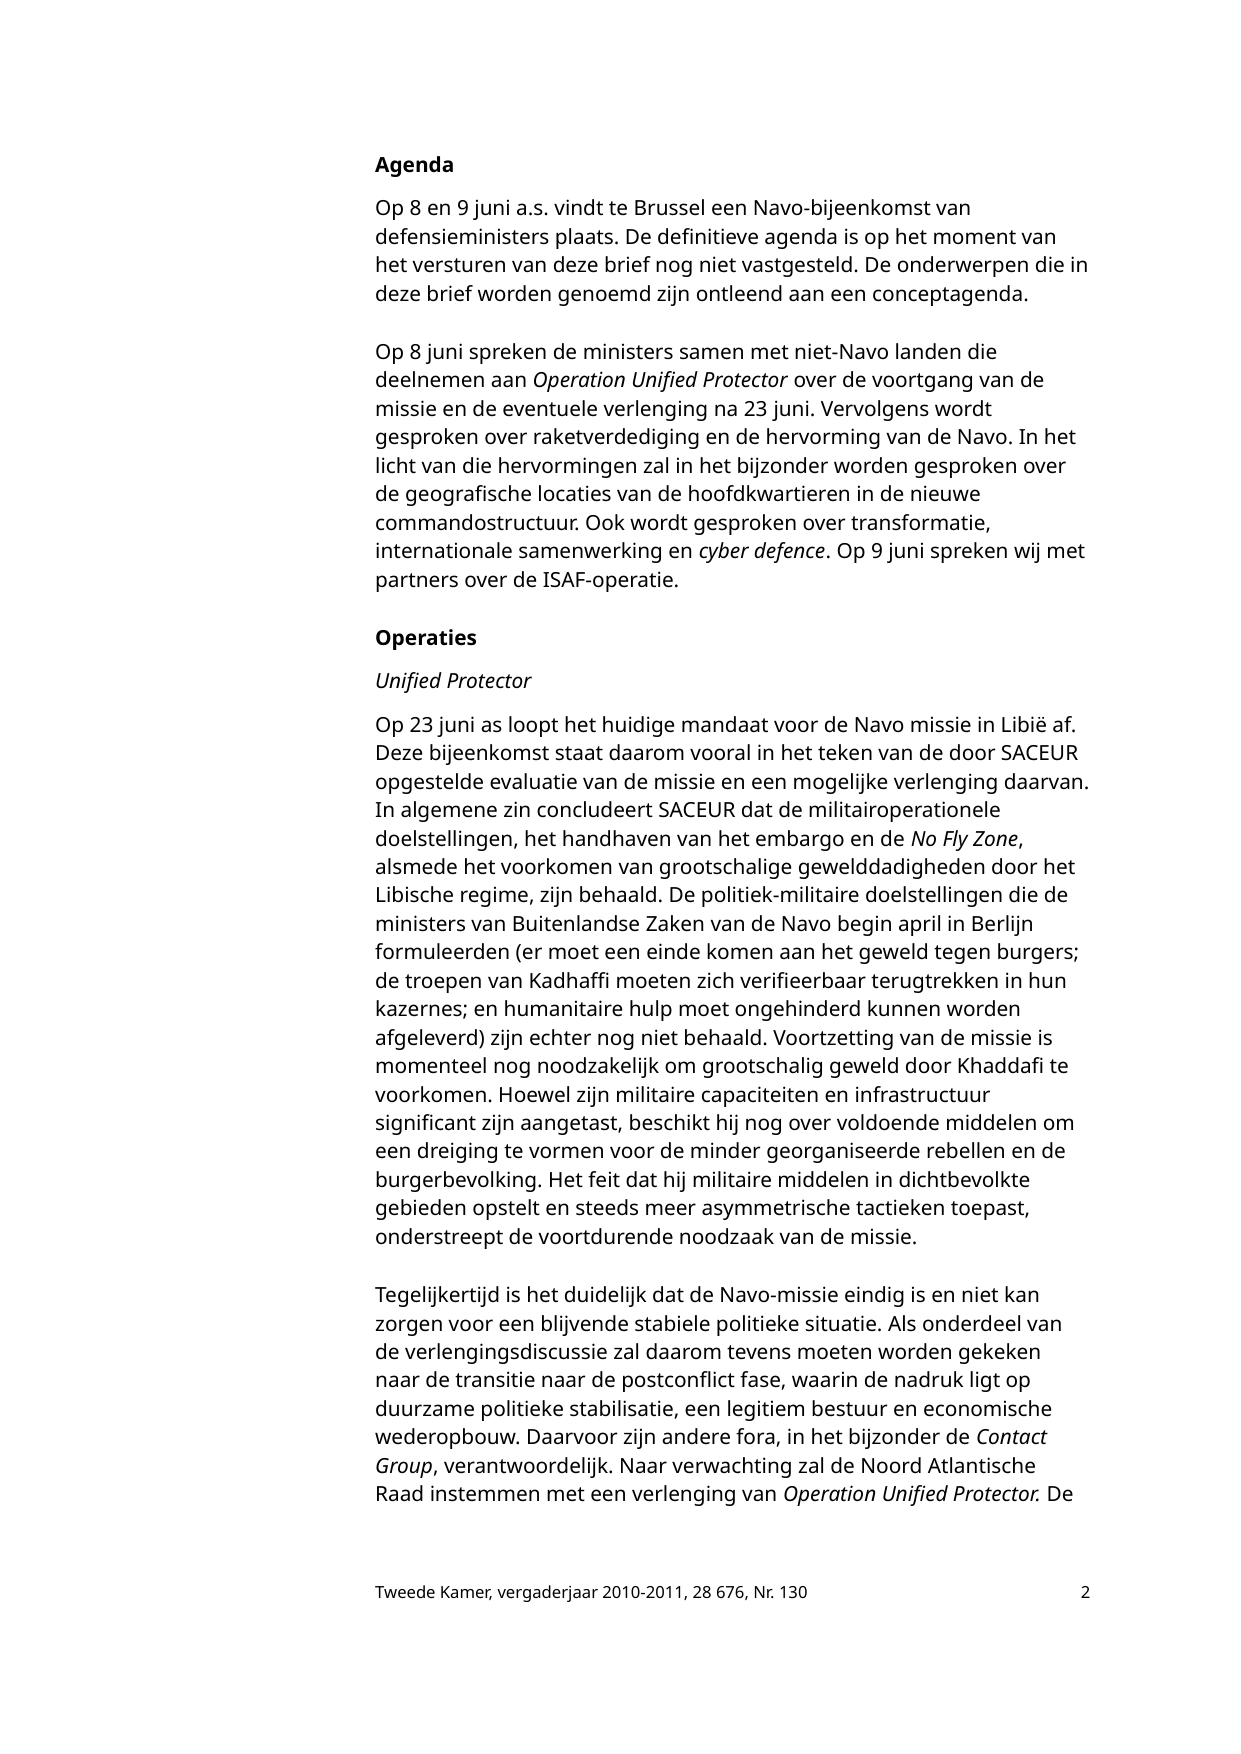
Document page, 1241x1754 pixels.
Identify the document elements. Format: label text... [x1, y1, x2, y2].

text Op 8 juni spreken de ministers samen met niet-Navo landen die deelnemen aan Operation Unified Protector over de voortgang van de missie en de eventuele verlenging na 23 juni. Vervolgens wordt gesproken over raketverdediging en de hervorming van de Navo. In het licht van die hervormingen zal in het bijzonder worden gesproken over de geografische locaties van de hoofdkwartieren in de nieuwe commandostructuur. Ook wordt gesproken over transformatie, internationale samenwerking en cyber defence. Op 9 juni spreken wij met partners over de ISAF-operatie. [375, 337, 1090, 593]
text Unified Protector [375, 667, 1090, 695]
text Tegelijkertijd is het duidelijk dat de Navo-missie eindig is en niet kan zorgen voor een blijvende stabiele politieke situatie. Als onderdeel van de verlengingsdiscussie zal daarom tevens moeten worden gekeken naar de transitie naar de postconflict fase, waarin de nadruk ligt op duurzame politieke stabilisatie, een legitiem bestuur en economische wederopbouw. Daarvoor zijn andere fora, in het bijzonder de Contact Group, verantwoordelijk. Naar verwachting zal de Noord Atlantische Raad instemmen met een verlenging van Operation Unified Protector. De [375, 1280, 1090, 1508]
text Op 8 en 9 juni a.s. vindt te Brussel een Navo-bijeenkomst van defensieministers plaats. De definitieve agenda is op het moment van het versturen van deze brief nog niet vastgesteld. De onderwerpen die in deze brief worden genoemd zijn ontleend aan een conceptagenda. [375, 193, 1090, 307]
text Op 23 juni as loopt het huidige mandaat voor de Navo missie in Libië af. Deze bijeenkomst staat daarom vooral in het teken van de door SACEUR opgestelde evaluatie van de missie en een mogelijke verlenging daarvan. In algemene zin concludeert SACEUR dat de militairoperationele doelstellingen, het handhaven van het embargo en de No Fly Zone, alsmede het voorkomen van grootschalige gewelddadigheden door het Libische regime, zijn behaald. De politiek-militaire doelstellingen die de ministers van Buitenlandse Zaken van de Navo begin april in Berlijn formuleerden (er moet een einde komen aan het geweld tegen burgers; de troepen van Kadhaffi moeten zich verifieerbaar terugtrekken in hun kazernes; en humanitaire hulp moet ongehinderd kunnen worden afgeleverd) zijn echter nog niet behaald. Voortzetting van de missie is momenteel nog noodzakelijk om grootschalig geweld door Khaddafi te voorkomen. Hoewel zijn militaire capaciteiten en infrastructuur significant zijn aangetast, beschikt hij nog over voldoende middelen om een dreiging te vormen voor de minder georganiseerde rebellen en de burgerbevolking. Het feit dat hij militaire middelen in dichtbevolkte gebieden opstelt en steeds meer asymmetrische tactieken toepast, onderstreept de voortdurende noodzaak van de missie. [375, 710, 1090, 1250]
text Agenda [375, 150, 1090, 178]
text Operaties [375, 623, 1090, 652]
